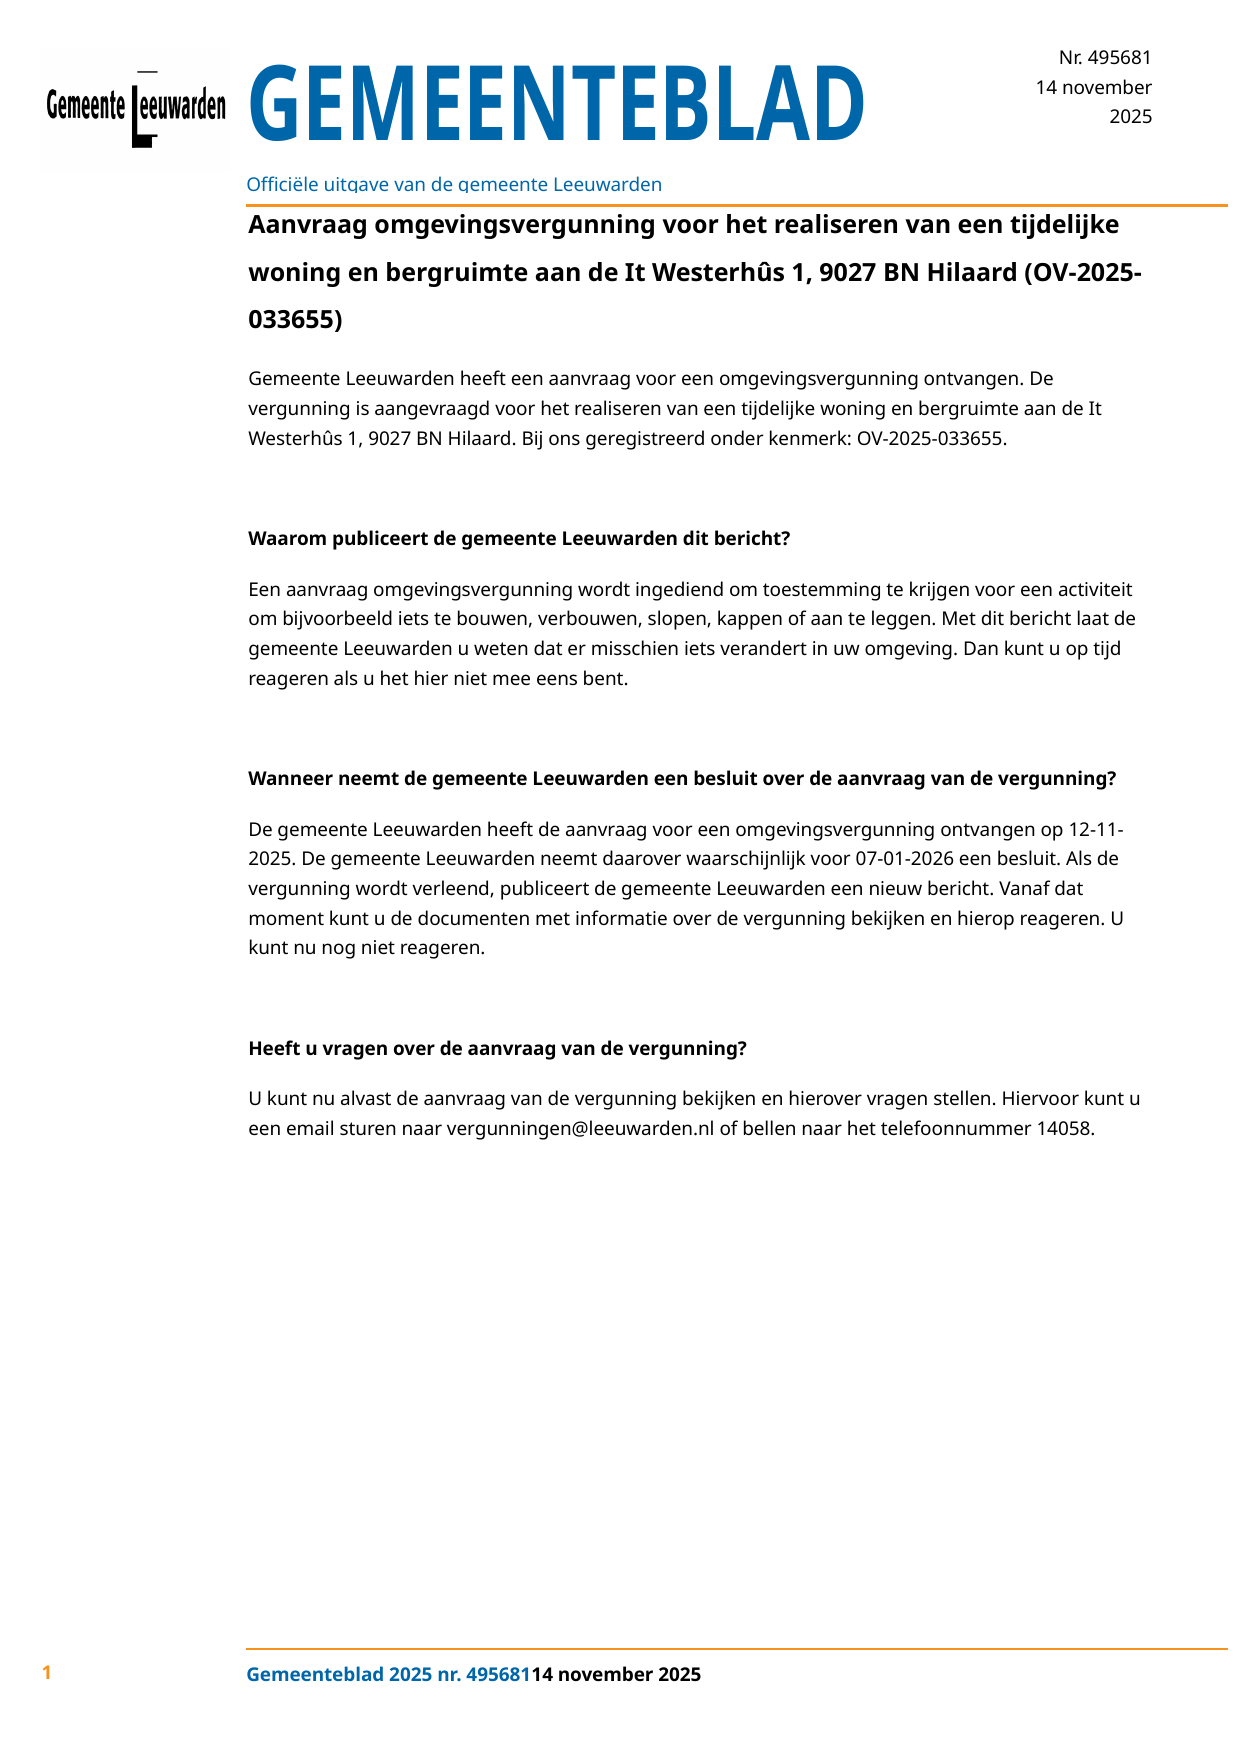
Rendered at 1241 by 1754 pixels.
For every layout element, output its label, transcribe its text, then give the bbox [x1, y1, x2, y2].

text Waarom publiceert de gemeente Leeuwarden dit bericht? [248, 526, 1152, 551]
text U kunt nu alvast de aanvraag van de vergunning bekijken en hierover vragen stellen. Hiervoor kunt u een email sturen naar vergunningen@leeuwarden.nl of bellen naar het telefoonnummer 14058. [248, 1086, 1152, 1141]
text Heeft u vragen over de aanvraag van de vergunning? [248, 1035, 1152, 1061]
text Een aanvraag omgevingsvergunning wordt ingediend om toestemming te krijgen voor een activiteit om bijvoorbeeld iets te bouwen, verbouwen, slopen, kappen of aan te leggen. Met dit bericht laat de gemeente Leeuwarden u weten dat er misschien iets verandert in uw omgeving. Dan kunt u op tijd reageren als u het hier niet mee eens bent. [248, 576, 1152, 690]
text De gemeente Leeuwarden heeft de aanvraag voor een omgevingsvergunning ontvangen op 12-11-2025. De gemeente Leeuwarden neemt daarover waarschijnlijk voor 07-01-2026 een besluit. Als de vergunning wordt verleend, publiceert de gemeente Leeuwarden een nieuw bericht. Vanaf dat moment kunt u de documenten met informatie over de vergunning bekijken en hierop reageren. U kunt nu nog niet reageren. [248, 816, 1152, 960]
picture [41, 47, 231, 172]
text Aanvraag omgevingsvergunning voor het realiseren van een tijdelijke woning en bergruimte aan de It Westerhûs 1, 9027 BN Hilaard (OV-2025-033655) [248, 207, 1152, 336]
text Gemeente Leeuwarden heeft een aanvraag voor een omgevingsvergunning ontvangen. De vergunning is aangevraagd voor het realiseren van een tijdelijke woning en bergruimte aan de It Westerhûs 1, 9027 BN Hilaard. Bij ons geregistreerd onder kenmerk: OV-2025-033655. [248, 366, 1152, 450]
text Wanneer neemt de gemeente Leeuwarden een besluit over de aanvraag van de vergunning? [248, 766, 1152, 791]
